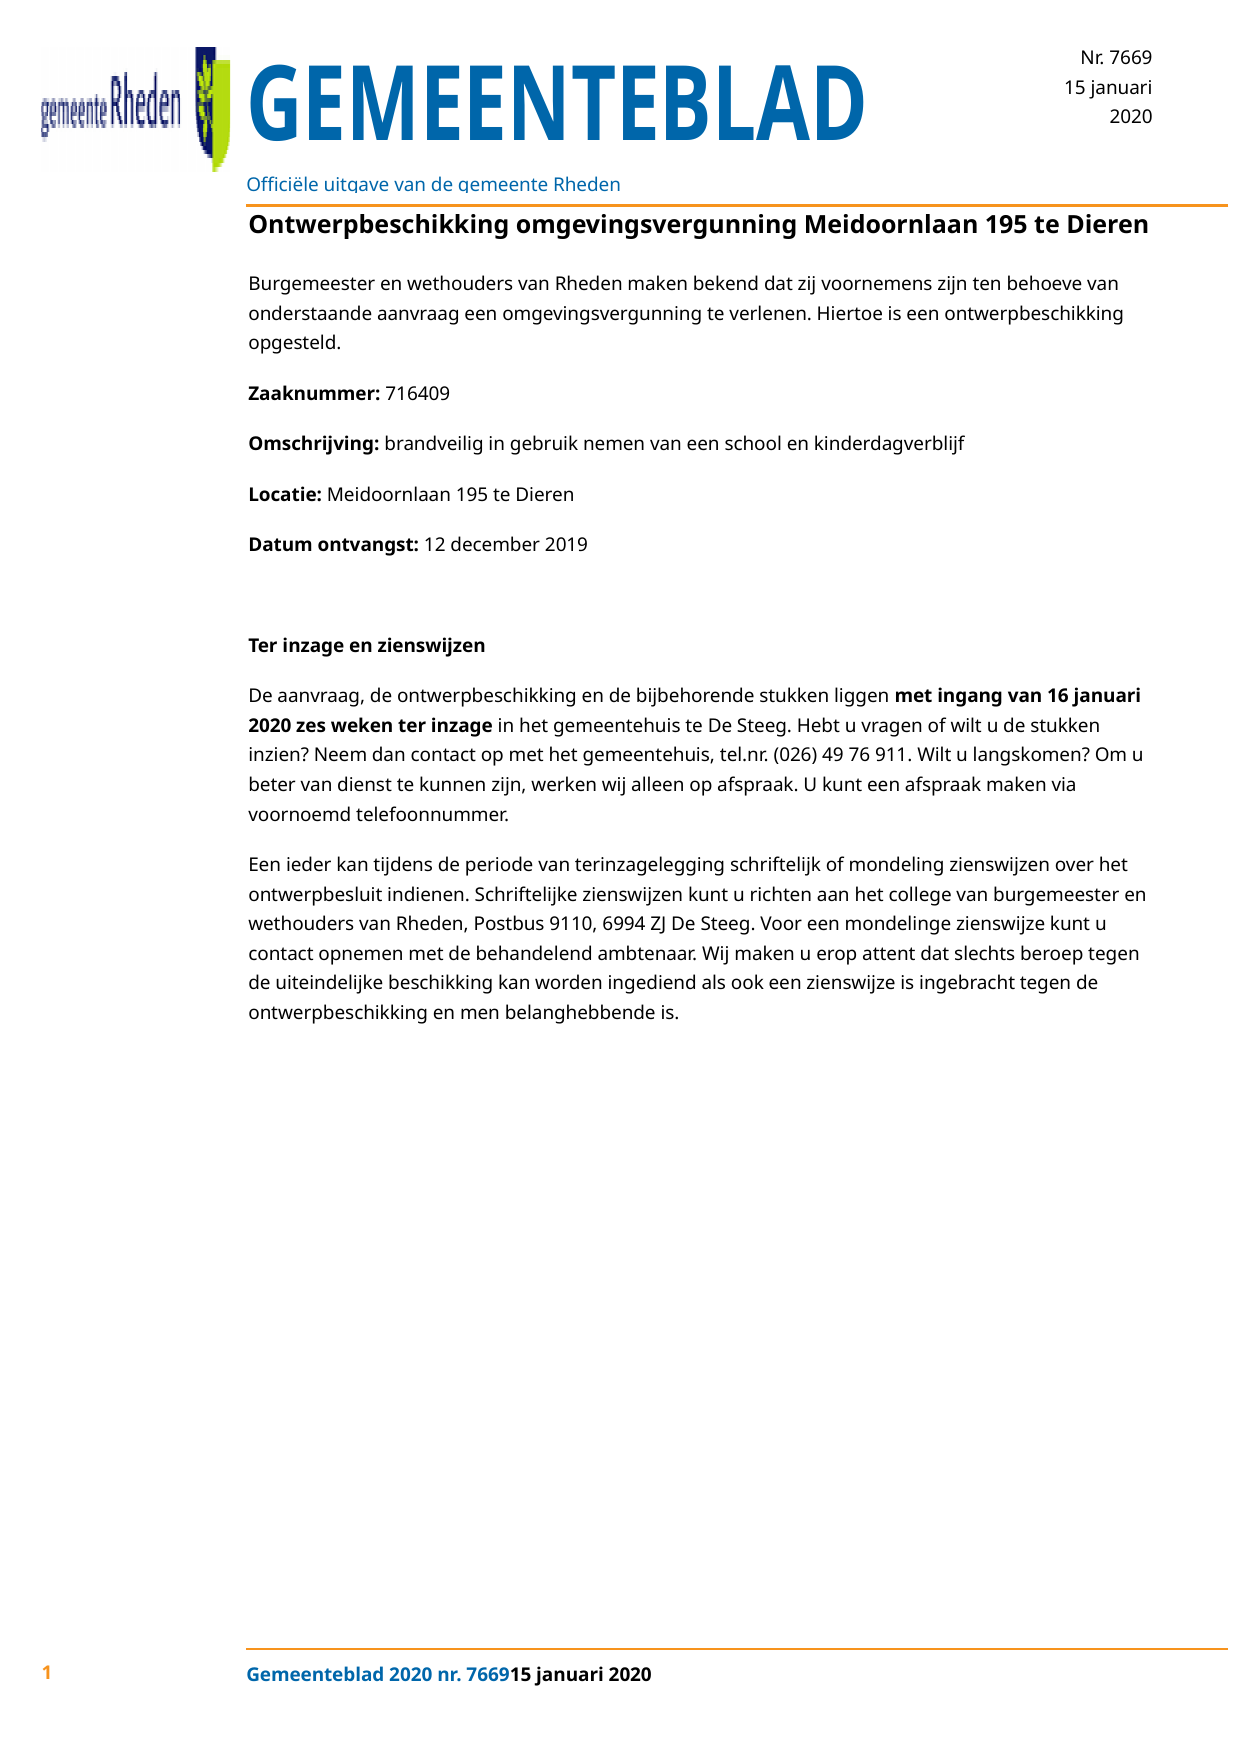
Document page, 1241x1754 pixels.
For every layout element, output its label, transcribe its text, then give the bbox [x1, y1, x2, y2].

text Ontwerpbeschikking omgevingsvergunning Meidoornlaan 195 te Dieren [248, 207, 1152, 241]
text Omschrijving: brandveilig in gebruik nemen van een school en kinderdagverblijf [248, 430, 1152, 456]
text De aanvraag, de ontwerpbeschikking en de bijbehorende stukken liggen met ingang van 16 januari 2020 zes weken ter inzage in het gemeentehuis te De Steeg. Hebt u vragen of wilt u de stukken inzien? Neem dan contact op met het gemeentehuis, tel.nr. (026) 49 76 911. Wilt u langskomen? Om u beter van dienst te kunnen zijn, werken wij alleen op afspraak. U kunt een afspraak maken via voornoemd telefoonnummer. [248, 682, 1152, 826]
text Datum ontvangst: 12 december 2019 [248, 531, 1152, 557]
picture [41, 47, 231, 172]
text Ter inzage en zienswijzen [248, 632, 1152, 658]
text Zaaknummer: 716409 [248, 380, 1152, 406]
text Burgemeester en wethouders van Rheden maken bekend dat zij voornemens zijn ten behoeve van onderstaande aanvraag een omgevingsvergunning te verlenen. Hiertoe is een ontwerpbeschikking opgesteld. [248, 270, 1152, 355]
text Een ieder kan tijdens de periode van terinzagelegging schriftelijk of mondeling zienswijzen over het ontwerpbesluit indienen. Schriftelijke zienswijzen kunt u richten aan het college van burgemeester en wethouders van Rheden, Postbus 9110, 6994 ZJ De Steeg. Voor een mondelinge zienswijze kunt u contact opnemen met de behandelend ambtenaar. Wij maken u erop attent dat slechts beroep tegen de uiteindelijke beschikking kan worden ingediend als ook een zienswijze is ingebracht tegen de ontwerpbeschikking en men belanghebbende is. [248, 851, 1152, 1025]
text Locatie: Meidoornlaan 195 te Dieren [248, 481, 1152, 506]
